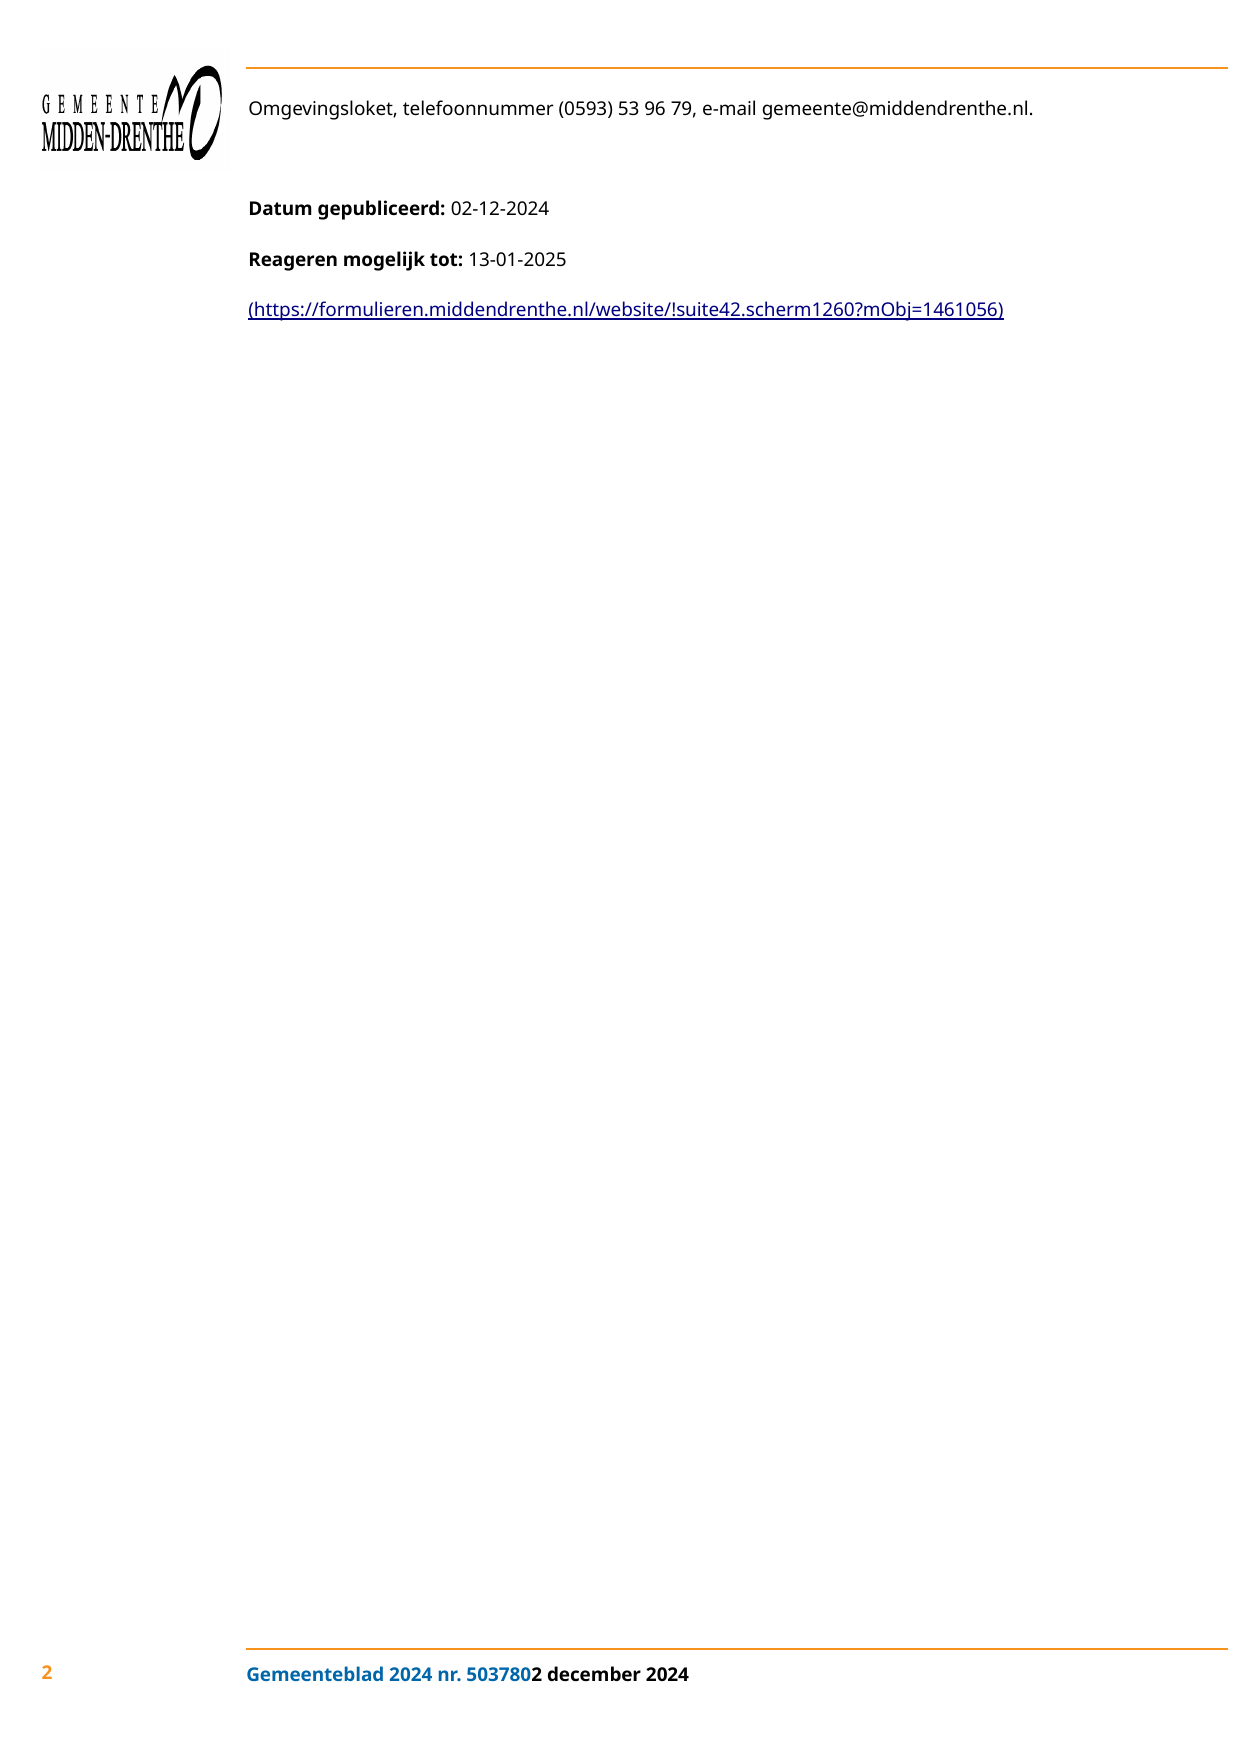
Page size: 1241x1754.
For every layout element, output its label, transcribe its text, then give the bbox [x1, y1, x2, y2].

text Omgevingsloket, telefoonnummer (0593) 53 96 79, e-mail gemeente@middendrenthe.nl. [248, 95, 1152, 121]
text Reageren mogelijk tot: 13-01-2025 [248, 246, 1152, 272]
picture [41, 47, 231, 172]
text (https://formulieren.middendrenthe.nl/website/!suite42.scherm1260?mObj=1461056) [248, 296, 1152, 322]
text Datum gepubliceerd: 02-12-2024 [248, 196, 1152, 221]
